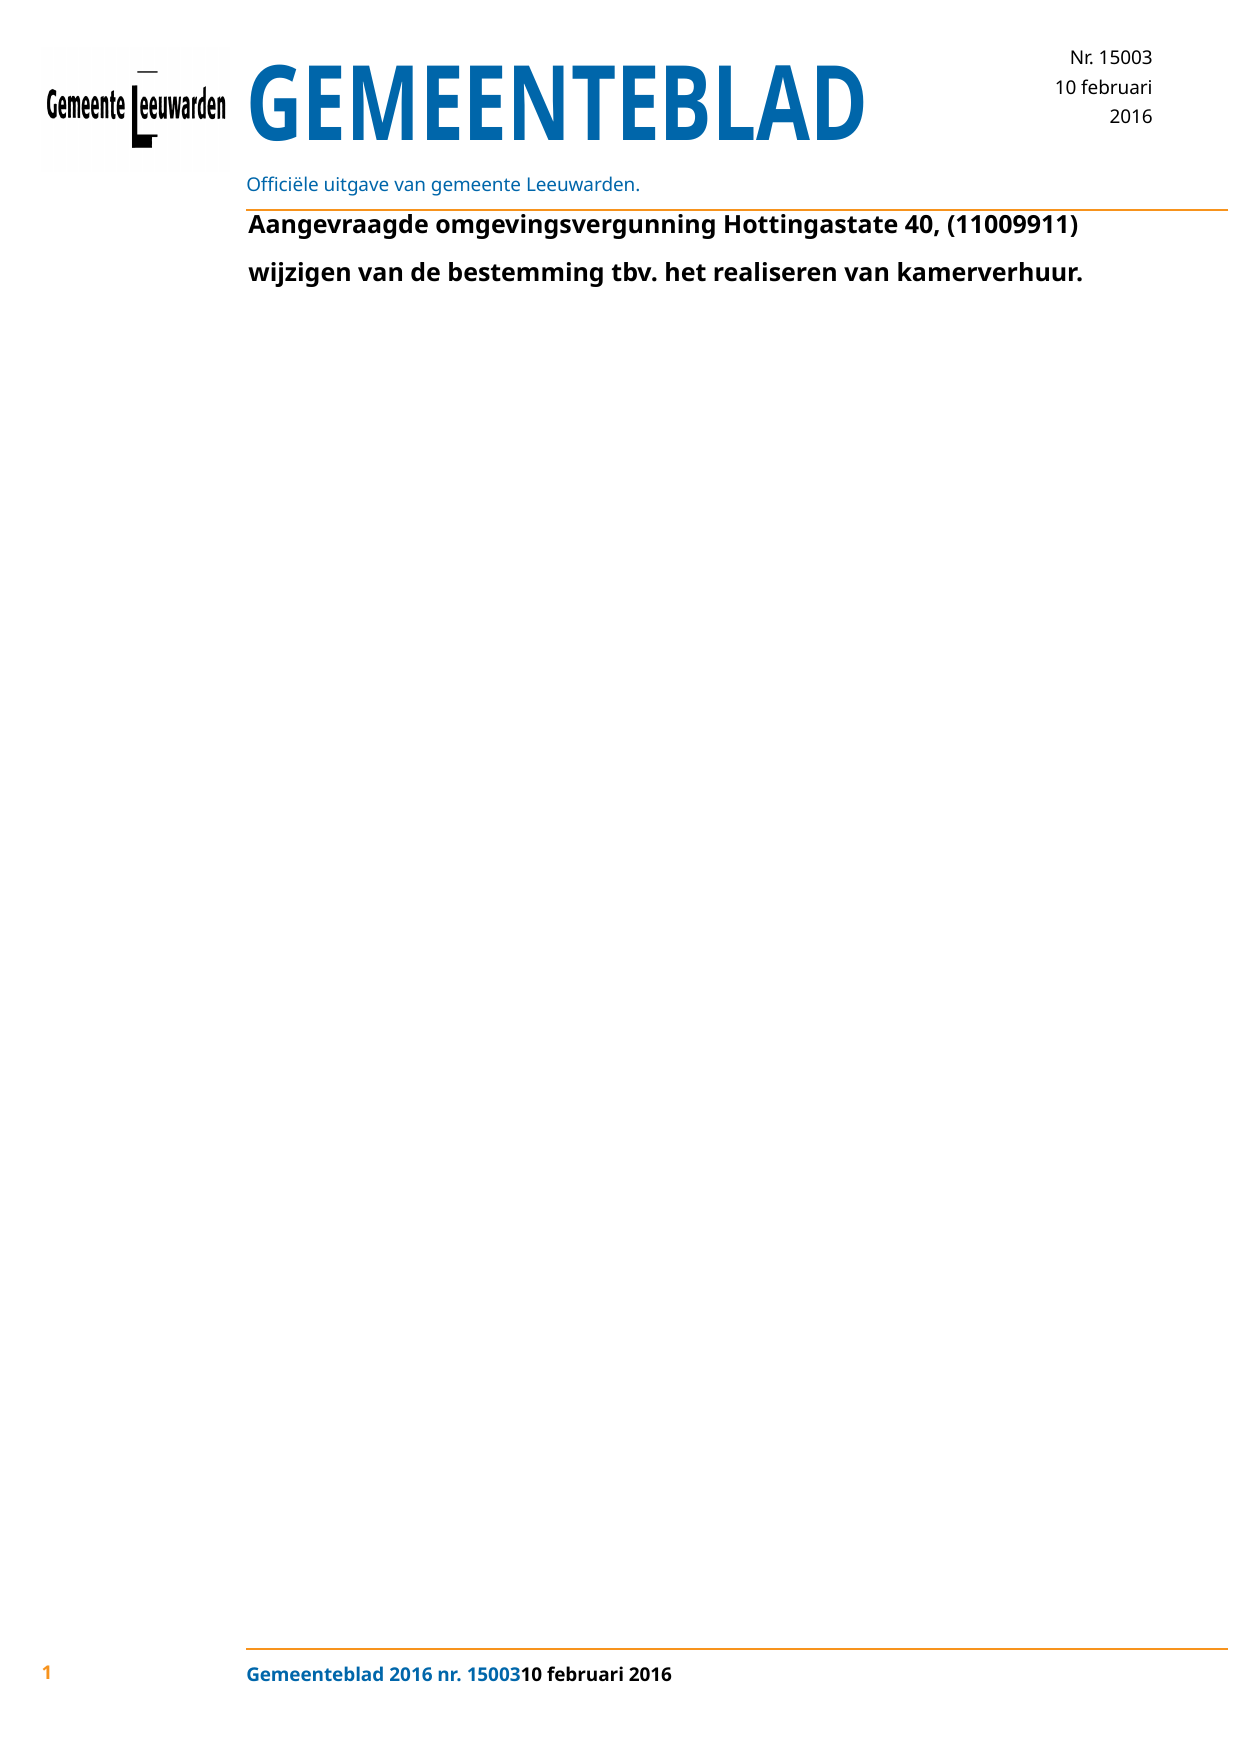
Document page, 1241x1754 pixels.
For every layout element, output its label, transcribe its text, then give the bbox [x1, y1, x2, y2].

text Aangevraagde omgevingsvergunning Hottingastate 40, (11009911) wijzigen van de bestemming tbv. het realiseren van kamerverhuur. [248, 211, 1152, 288]
picture [41, 47, 231, 172]
